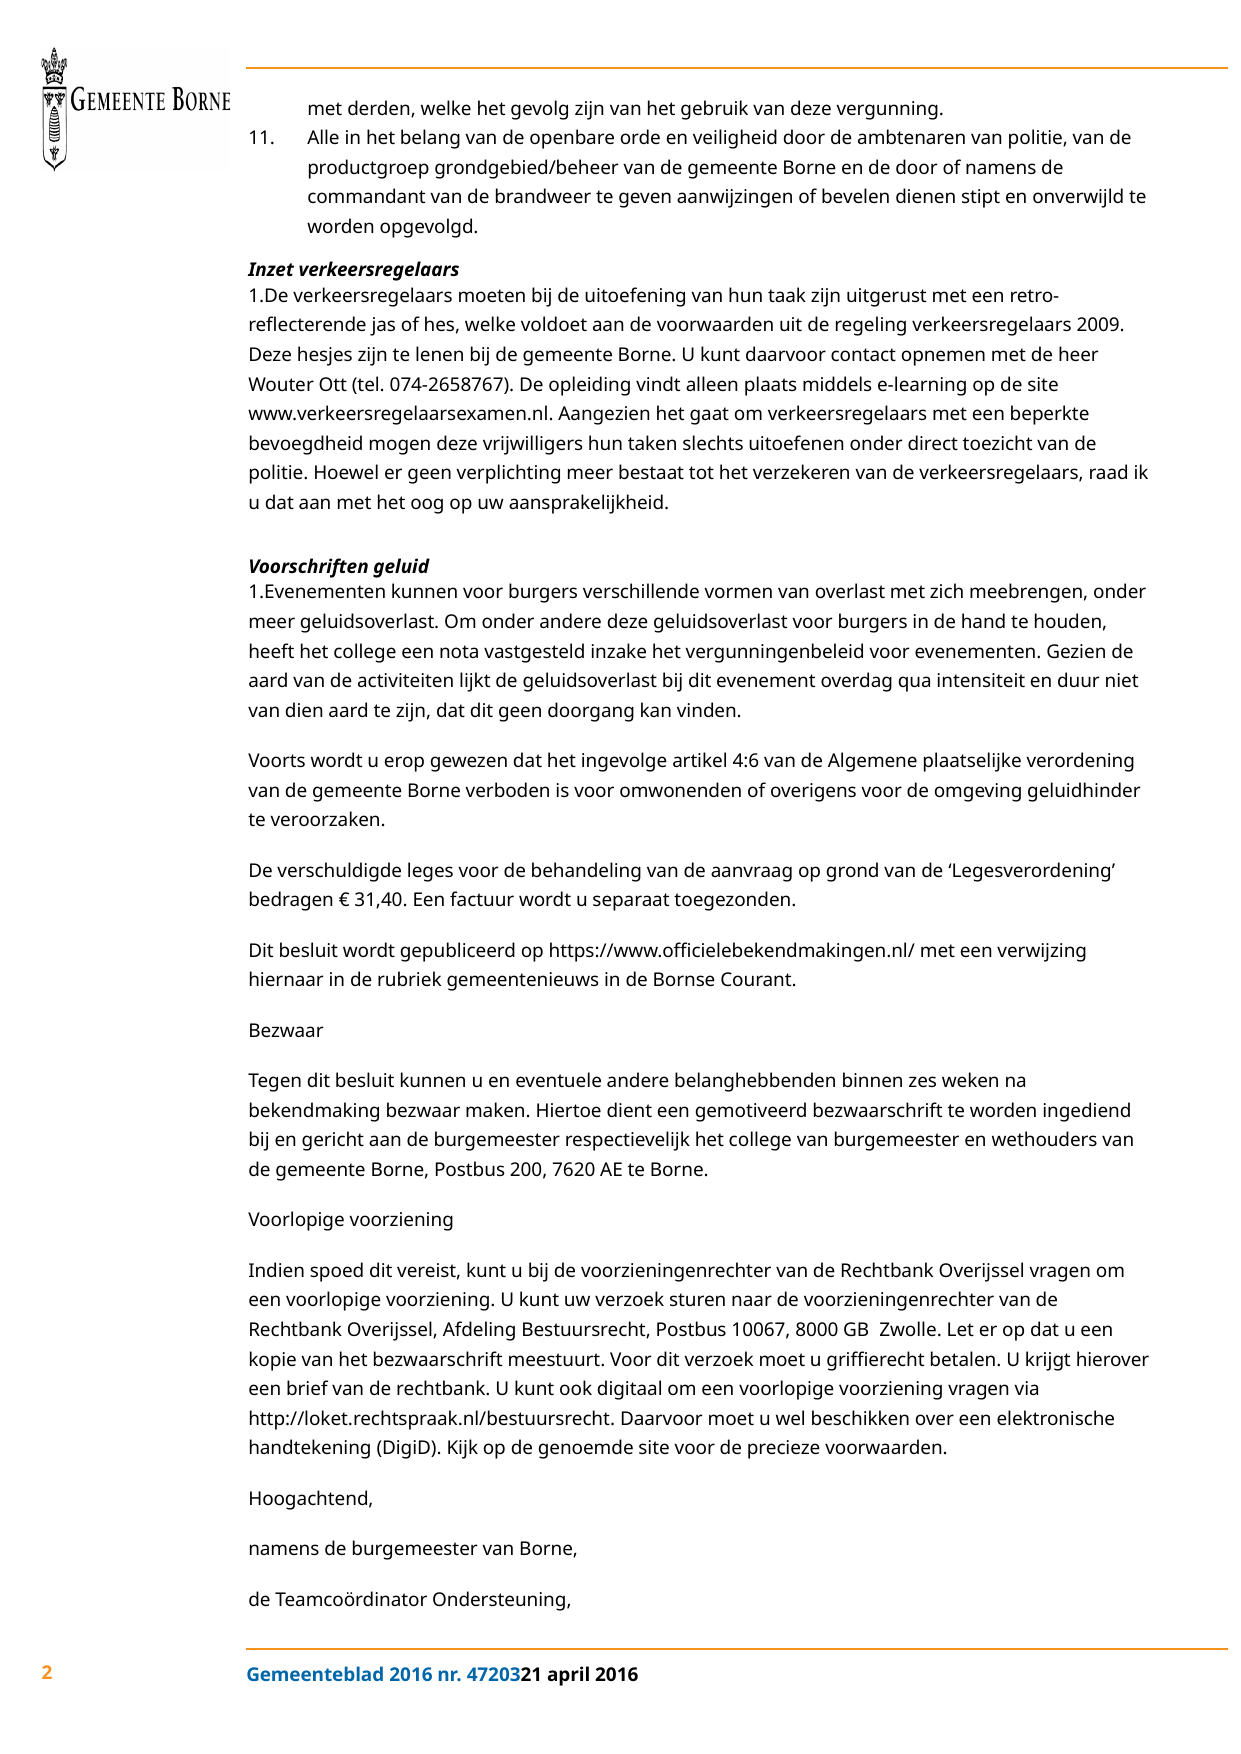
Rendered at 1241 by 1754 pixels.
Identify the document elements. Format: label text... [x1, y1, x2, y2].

text Hoogachtend, [248, 1485, 1152, 1511]
text 1.Evenementen kunnen voor burgers verschillende vormen van overlast met zich meebrengen, onder meer geluidsoverlast. Om onder andere deze geluidsoverlast voor burgers in de hand te houden, heeft het college een nota vastgesteld inzake het vergunningenbeleid voor evenementen. Gezien de aard van de activiteiten lijkt de geluidsoverlast bij dit evenement overdag qua intensiteit en duur niet van dien aard te zijn, dat dit geen doorgang kan vinden. [248, 579, 1152, 723]
text Voorts wordt u erop gewezen dat het ingevolge artikel 4:6 van de Algemene plaatselijke verordening van de gemeente Borne verboden is voor omwonenden of overigens voor de omgeving geluidhinder te veroorzaken. [248, 747, 1152, 832]
text Voorschriften geluid [248, 553, 1152, 579]
text De verschuldigde leges voor de behandeling van de aanvraag op grond van de ‘Legesverordening’ bedragen € 31,40. Een factuur wordt u separaat toegezonden. [248, 857, 1152, 912]
list Alle in het belang van de openbare orde en veiligheid door de ambtenaren van politie, van de productgroep grondgebied/beheer van de gemeente Borne en de door of namens de commandant van de brandweer te geven aanwijzingen of bevelen dienen stipt en onverwijld te worden opgevolgd. [248, 124, 1152, 239]
text Indien spoed dit vereist, kunt u bij de voorzieningenrechter van de Rechtbank Overijssel vragen om een voorlopige voorziening. U kunt uw verzoek sturen naar de voorzieningenrechter van de Rechtbank Overijssel, Afdeling Bestuursrecht, Postbus 10067, 8000 GB Zwolle. Let er op dat u een kopie van het bezwaarschrift meestuurt. Voor dit verzoek moet u griffierecht betalen. U krijgt hierover een brief van de rechtbank. U kunt ook digitaal om een voorlopige voorziening vragen via http://loket.rechtspraak.nl/bestuursrecht. Daarvoor moet u wel beschikken over een elektronische handtekening (DigiD). Kijk op de genoemde site voor de precieze voorwaarden. [248, 1257, 1152, 1460]
text Bezwaar [248, 1017, 1152, 1043]
text Inzet verkeersregelaars [248, 256, 1152, 282]
text 1.De verkeersregelaars moeten bij de uitoefening van hun taak zijn uitgerust met een retro-reflecterende jas of hes, welke voldoet aan de voorwaarden uit de regeling verkeersregelaars 2009. Deze hesjes zijn te lenen bij de gemeente Borne. U kunt daarvoor contact opnemen met de heer Wouter Ott (tel. 074-2658767). De opleiding vindt alleen plaats middels e-learning op de site www.verkeersregelaarsexamen.nl. Aangezien het gaat om verkeersregelaars met een beperkte bevoegdheid mogen deze vrijwilligers hun taken slechts uitoefenen onder direct toezicht van de politie. Hoewel er geen verplichting meer bestaat tot het verzekeren van de verkeersregelaars, raad ik u dat aan met het oog op uw aansprakelijkheid. [248, 282, 1152, 515]
picture [41, 47, 231, 172]
text namens de burgemeester van Borne, [248, 1535, 1152, 1561]
list met derden, welke het gevolg zijn van het gebruik van deze vergunning. [248, 95, 1152, 121]
text Voorlopige voorziening [248, 1207, 1152, 1232]
text Dit besluit wordt gepubliceerd op https://www.officielebekendmakingen.nl/ met een verwijzing hiernaar in de rubriek gemeentenieuws in de Bornse Courant. [248, 937, 1152, 992]
text Tegen dit besluit kunnen u en eventuele andere belanghebbenden binnen zes weken na bekendmaking bezwaar maken. Hiertoe dient een gemotiveerd bezwaarschrift te worden ingediend bij en gericht aan de burgemeester respectievelijk het college van burgemeester en wethouders van de gemeente Borne, Postbus 200, 7620 AE te Borne. [248, 1067, 1152, 1182]
text de Teamcoördinator Ondersteuning, [248, 1586, 1152, 1612]
